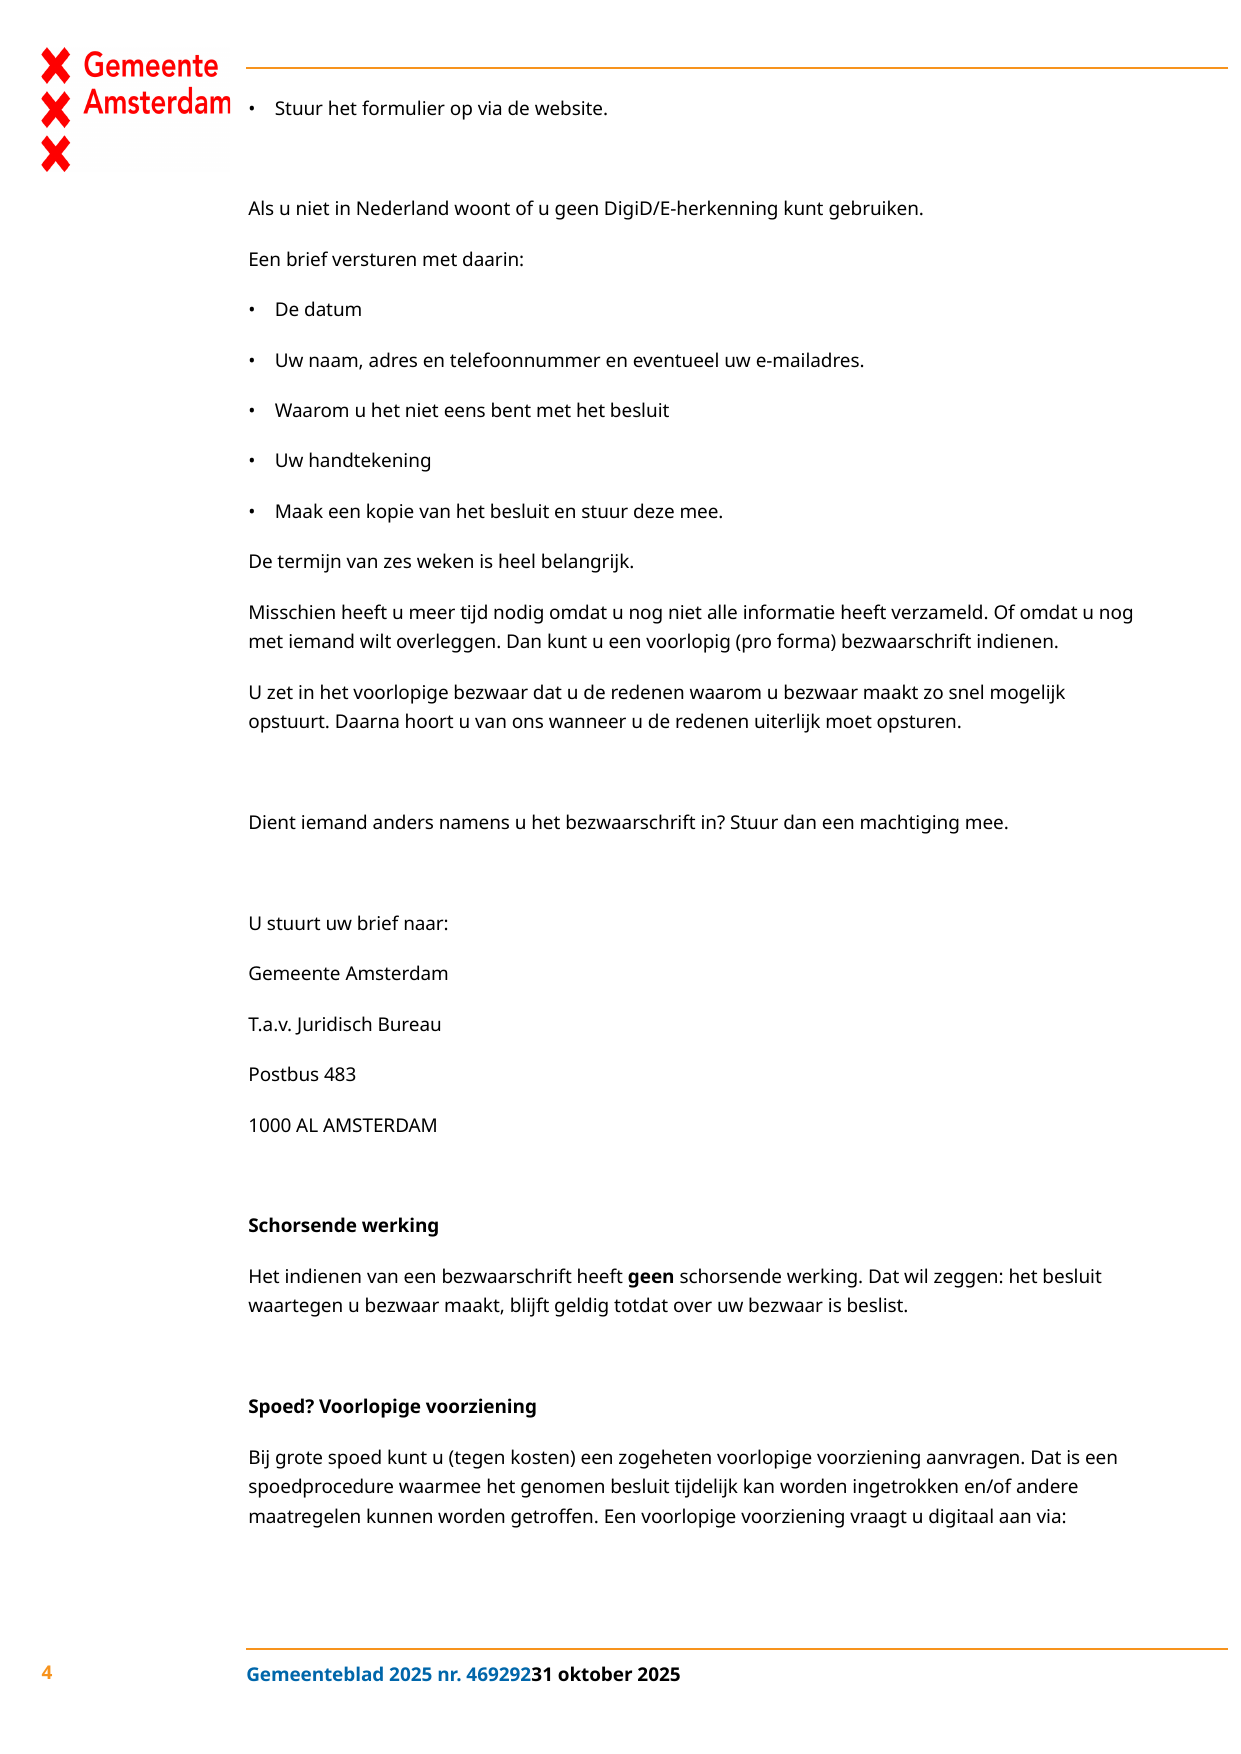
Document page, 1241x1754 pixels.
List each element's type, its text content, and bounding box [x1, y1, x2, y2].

text • Stuur het formulier op via de website. [248, 95, 1152, 121]
text Postbus 483 [248, 1061, 1152, 1087]
text • Waarom u het niet eens bent met het besluit [248, 397, 1152, 423]
text Spoed? Voorlopige voorziening [248, 1393, 1152, 1419]
text T.a.v. Juridisch Bureau [248, 1011, 1152, 1037]
text U zet in het voorlopige bezwaar dat u de redenen waarom u bezwaar maakt zo snel mogelijk opstuurt. Daarna hoort u van ons wanneer u de redenen uiterlijk moet opsturen. [248, 679, 1152, 734]
text • Maak een kopie van het besluit en stuur deze mee. [248, 498, 1152, 524]
picture [41, 47, 231, 172]
text De termijn van zes weken is heel belangrijk. [248, 548, 1152, 574]
text Het indienen van een bezwaarschrift heeft geen schorsende werking. Dat wil zeggen: het besluit waartegen u bezwaar maakt, blijft geldig totdat over uw bezwaar is beslist. [248, 1263, 1152, 1318]
text Bij grote spoed kunt u (tegen kosten) een zogeheten voorlopige voorziening aanvragen. Dat is een spoedprocedure waarmee het genomen besluit tijdelijk kan worden ingetrokken en/of andere maatregelen kunnen worden getroffen. Een voorlopige voorziening vraagt u digitaal aan via: [248, 1444, 1152, 1529]
text Schorsende werking [248, 1213, 1152, 1238]
text • Uw handtekening [248, 448, 1152, 473]
text U stuurt uw brief naar: [248, 910, 1152, 936]
text Dient iemand anders namens u het bezwaarschrift in? Stuur dan een machtiging mee. [248, 809, 1152, 835]
text Misschien heeft u meer tijd nodig omdat u nog niet alle informatie heeft verzameld. Of omdat u nog met iemand wilt overleggen. Dan kunt u een voorlopig (pro forma) bezwaarschrift indienen. [248, 599, 1152, 654]
text Een brief versturen met daarin: [248, 246, 1152, 272]
text 1000 AL AMSTERDAM [248, 1112, 1152, 1138]
text • Uw naam, adres en telefoonnummer en eventueel uw e-mailadres. [248, 347, 1152, 373]
text Als u niet in Nederland woont of u geen DigiD/E-herkenning kunt gebruiken. [248, 196, 1152, 221]
text Gemeente Amsterdam [248, 961, 1152, 986]
text • De datum [248, 296, 1152, 322]
